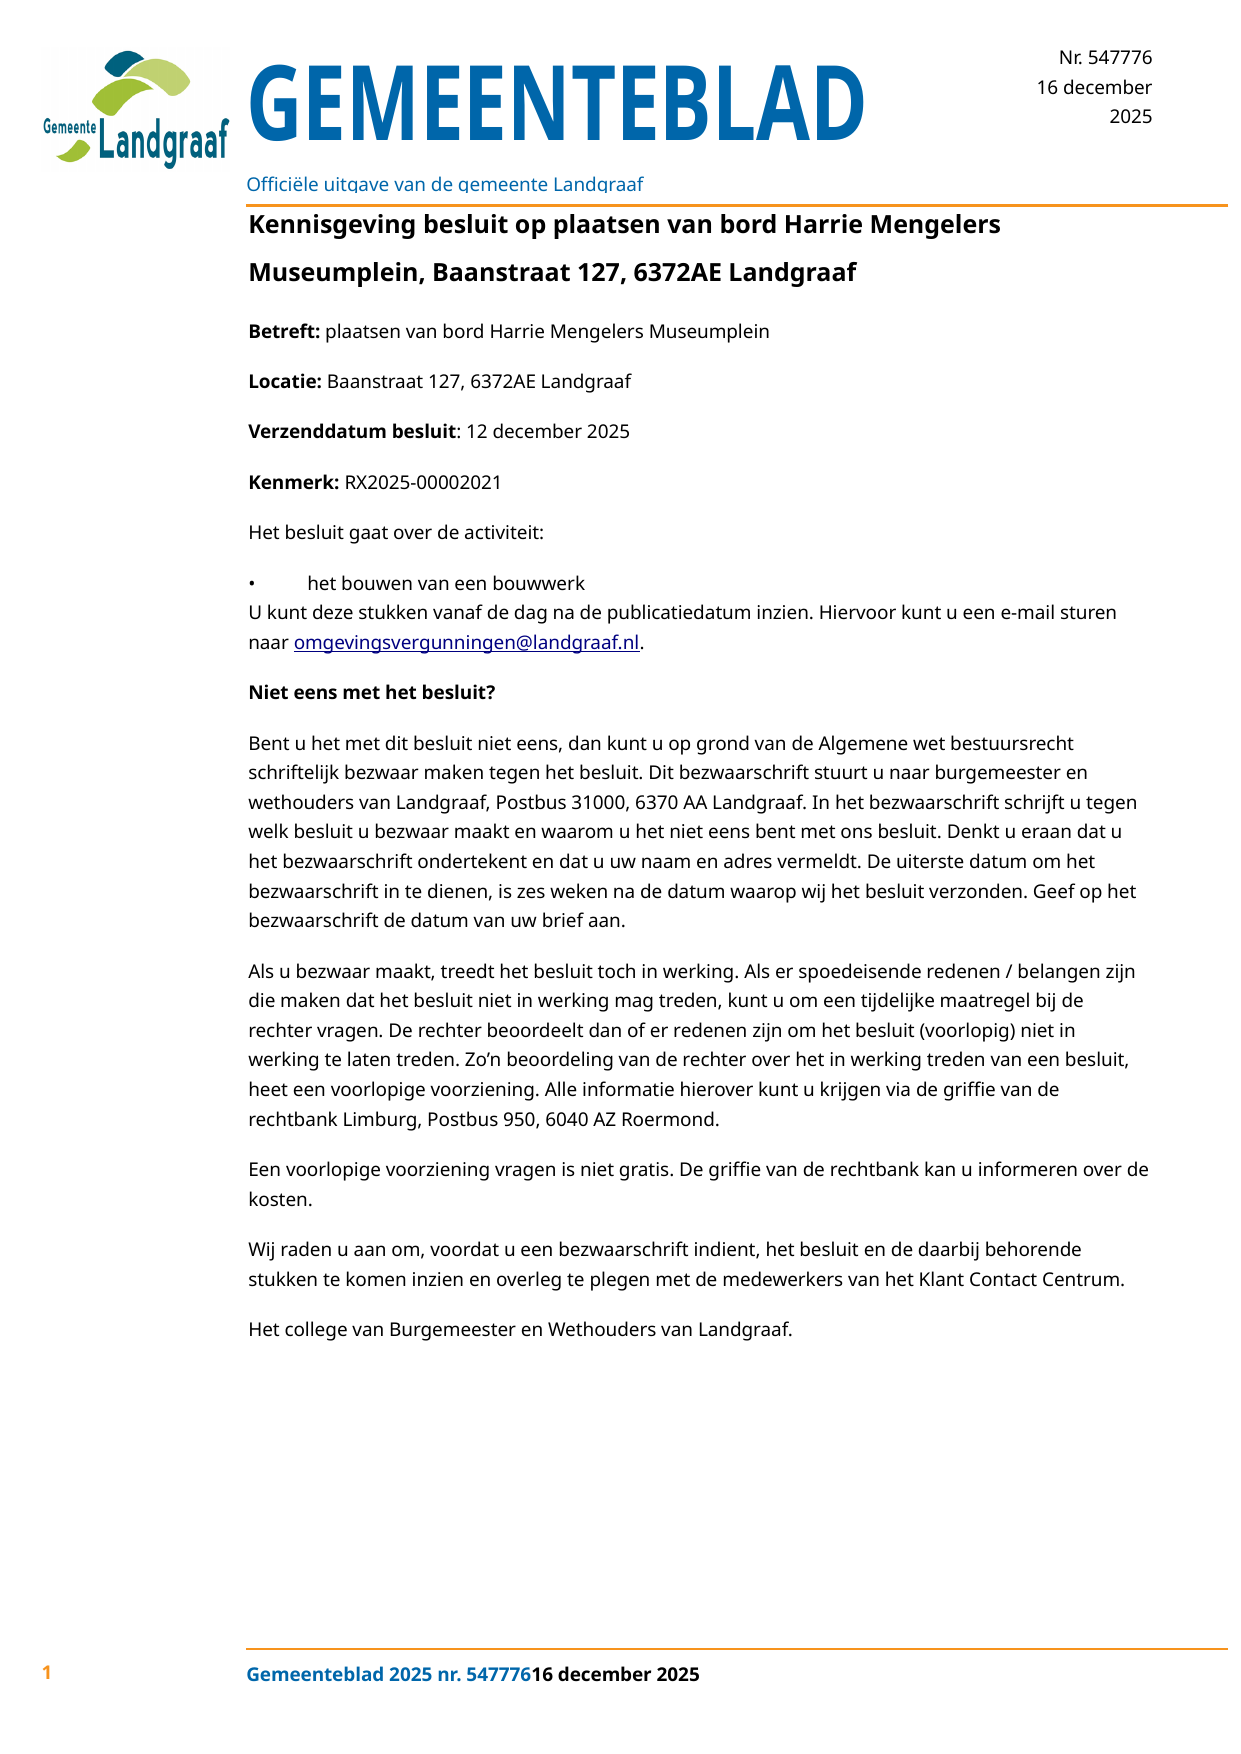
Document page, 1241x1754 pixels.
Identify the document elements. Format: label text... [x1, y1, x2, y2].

text Locatie: Baanstraat 127, 6372AE Landgraaf [248, 368, 1152, 394]
text Verzenddatum besluit: 12 december 2025 [248, 419, 1152, 444]
text Niet eens met het besluit? [248, 679, 1152, 705]
text Kenmerk: RX2025-00002021 [248, 469, 1152, 495]
list het bouwen van een bouwwerk [248, 570, 1152, 596]
text Het college van Burgemeester en Wethouders van Landgraaf. [248, 1316, 1152, 1342]
text Het besluit gaat over de activiteit: [248, 519, 1152, 545]
text Een voorlopige voorziening vragen is niet gratis. De griffie van de rechtbank kan u informeren over de kosten. [248, 1156, 1152, 1212]
text Kennisgeving besluit op plaatsen van bord Harrie Mengelers Museumplein, Baanstraat 127, 6372AE Landgraaf [248, 207, 1152, 288]
text U kunt deze stukken vanaf de dag na de publicatiedatum inzien. Hiervoor kunt u een e-mail sturen naar omgevingsvergunningen@landgraaf.nl. [248, 599, 1152, 655]
text Bent u het met dit besluit niet eens, dan kunt u op grond van de Algemene wet bestuursrecht schriftelijk bezwaar maken tegen het besluit. Dit bezwaarschrift stuurt u naar burgemeester en wethouders van Landgraaf, Postbus 31000, 6370 AA Landgraaf. In het bezwaarschrift schrijft u tegen welk besluit u bezwaar maakt en waarom u het niet eens bent met ons besluit. Denkt u eraan dat u het bezwaarschrift ondertekent en dat u uw naam en adres vermeldt. De uiterste datum om het bezwaarschrift in te dienen, is zes weken na de datum waarop wij het besluit verzonden. Geef op het bezwaarschrift de datum van uw brief aan. [248, 730, 1152, 933]
text Betreft: plaatsen van bord Harrie Mengelers Museumplein [248, 318, 1152, 344]
text Wij raden u aan om, voordat u een bezwaarschrift indient, het besluit en de daarbij behorende stukken te komen inzien en overleg te plegen met de medewerkers van het Klant Contact Centrum. [248, 1236, 1152, 1292]
text Als u bezwaar maakt, treedt het besluit toch in werking. Als er spoedeisende redenen / belangen zijn die maken dat het besluit niet in werking mag treden, kunt u om een tijdelijke maatregel bij de rechter vragen. De rechter beoordeelt dan of er redenen zijn om het besluit (voorlopig) niet in werking te laten treden. Zo’n beoordeling van de rechter over het in werking treden van een besluit, heet een voorlopige voorziening. Alle informatie hierover kunt u krijgen via de griffie van de rechtbank Limburg, Postbus 950, 6040 AZ Roermond. [248, 958, 1152, 1132]
picture [41, 47, 231, 172]
